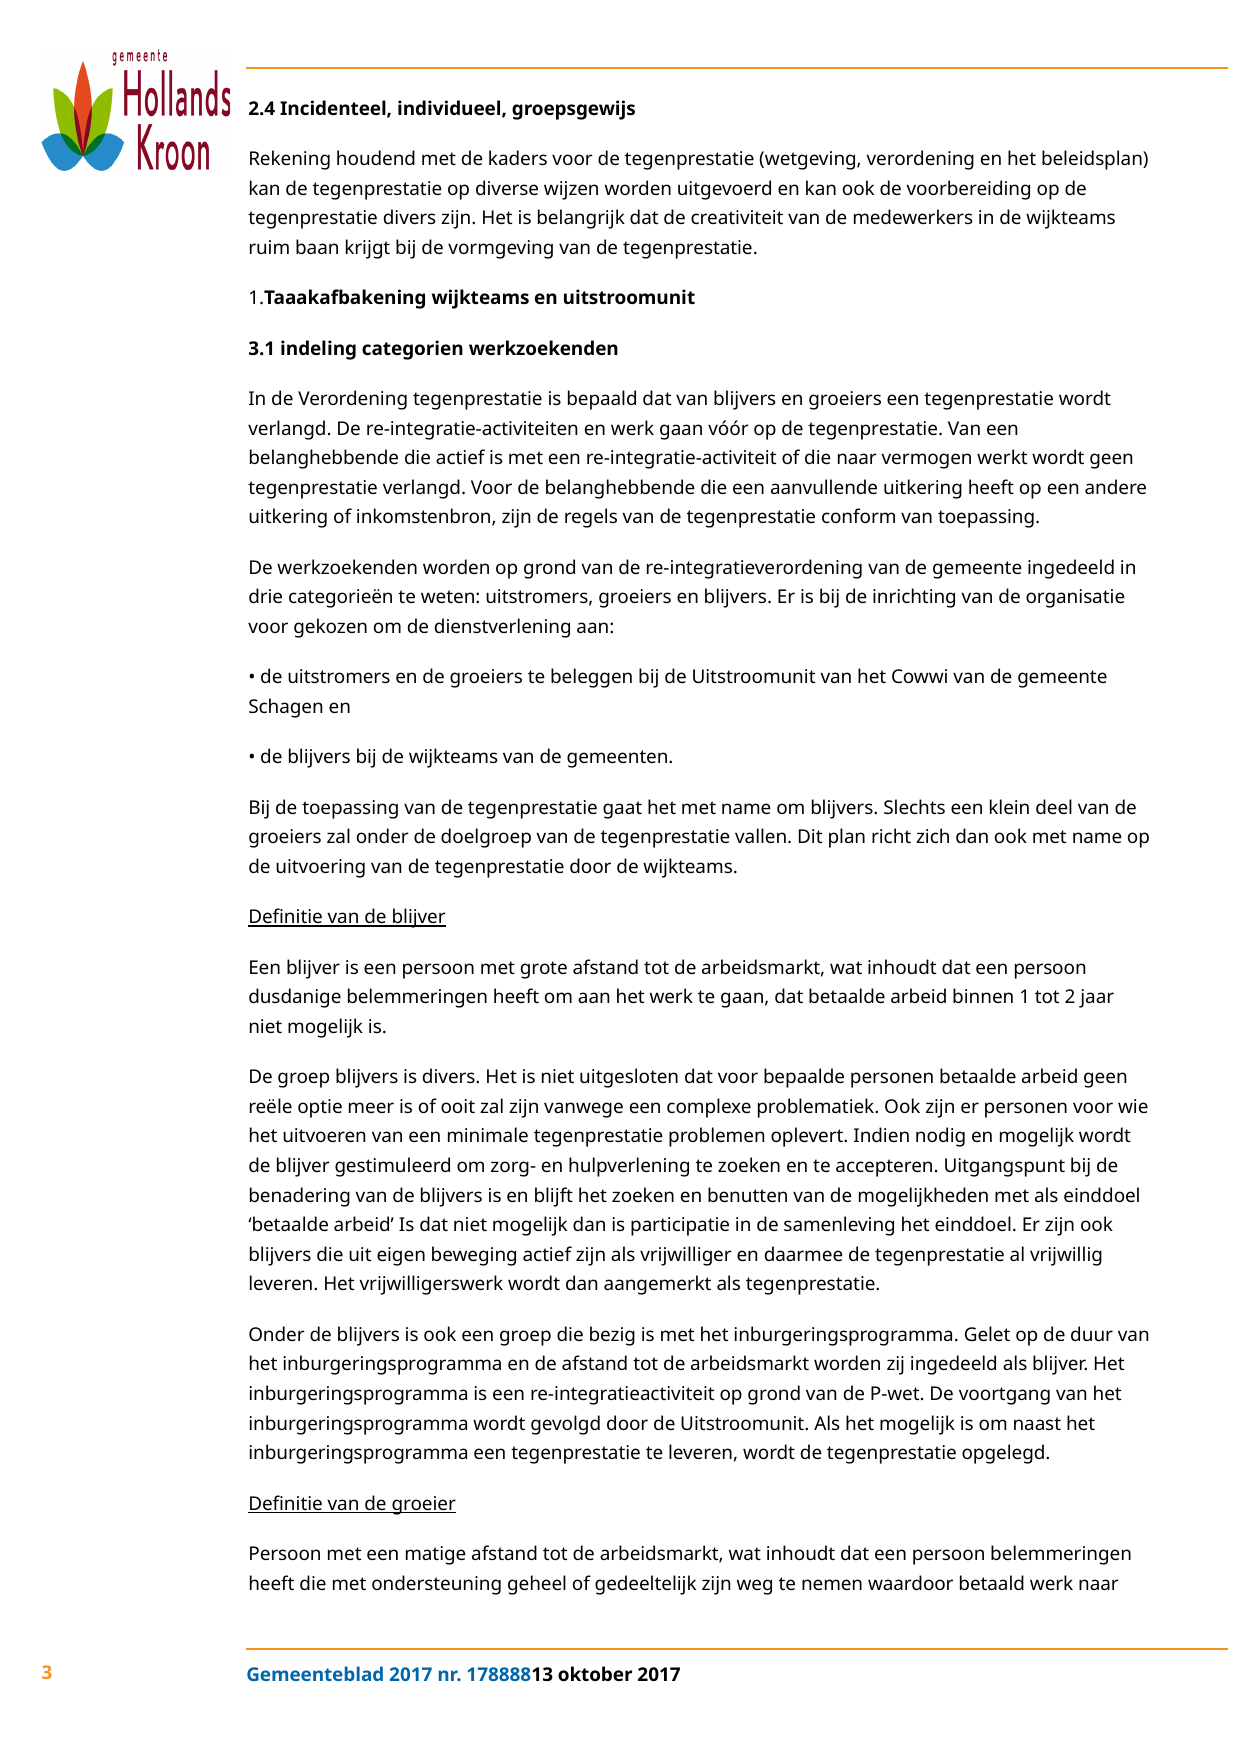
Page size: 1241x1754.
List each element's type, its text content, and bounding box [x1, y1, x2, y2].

text Een blijver is een persoon met grote afstand tot de arbeidsmarkt, wat inhoudt dat een persoon dusdanige belemmeringen heeft om aan het werk te gaan, dat betaalde arbeid binnen 1 tot 2 jaar niet mogelijk is. [248, 954, 1152, 1039]
text Definitie van de blijver [248, 903, 1152, 929]
text De groep blijvers is divers. Het is niet uitgesloten dat voor bepaalde personen betaalde arbeid geen reële optie meer is of ooit zal zijn vanwege een complexe problematiek. Ook zijn er personen voor wie het uitvoeren van een minimale tegenprestatie problemen oplevert. Indien nodig en mogelijk wordt de blijver gestimuleerd om zorg- en hulpverlening te zoeken en te accepteren. Uitgangspunt bij de benadering van de blijvers is en blijft het zoeken en benutten van de mogelijkheden met als einddoel ‘betaalde arbeid’ Is dat niet mogelijk dan is participatie in de samenleving het einddoel. Er zijn ook blijvers die uit eigen beweging actief zijn als vrijwilliger en daarmee de tegenprestatie al vrijwillig leveren. Het vrijwilligerswerk wordt dan aangemerkt als tegenprestatie. [248, 1063, 1152, 1296]
text 3.1 indeling categorien werkzoekenden [248, 335, 1152, 361]
picture [41, 47, 231, 172]
text Definitie van de groeier [248, 1490, 1152, 1516]
text Rekening houdend met de kaders voor de tegenprestatie (wetgeving, verordening en het beleidsplan) kan de tegenprestatie op diverse wijzen worden uitgevoerd en kan ook de voorbereiding op de tegenprestatie divers zijn. Het is belangrijk dat de creativiteit van de medewerkers in de wijkteams ruim baan krijgt bij de vormgeving van de tegenprestatie. [248, 145, 1152, 260]
text In de Verordening tegenprestatie is bepaald dat van blijvers en groeiers een tegenprestatie wordt verlangd. De re-integratie-activiteiten en werk gaan vóór op de tegenprestatie. Van een belanghebbende die actief is met een re-integratie-activiteit of die naar vermogen werkt wordt geen tegenprestatie verlangd. Voor de belanghebbende die een aanvullende uitkering heeft op een andere uitkering of inkomstenbron, zijn de regels van de tegenprestatie conform van toepassing. [248, 385, 1152, 529]
text • de blijvers bij de wijkteams van de gemeenten. [248, 743, 1152, 769]
text • de uitstromers en de groeiers te beleggen bij de Uitstroomunit van het Cowwi van de gemeente Schagen en [248, 663, 1152, 719]
text De werkzoekenden worden op grond van de re-integratieverordening van de gemeente ingedeeld in drie categorieën te weten: uitstromers, groeiers en blijvers. Er is bij de inrichting van de organisatie voor gekozen om de dienstverlening aan: [248, 554, 1152, 639]
text Onder de blijvers is ook een groep die bezig is met het inburgeringsprogramma. Gelet op de duur van het inburgeringsprogramma en de afstand tot de arbeidsmarkt worden zij ingedeeld als blijver. Het inburgeringsprogramma is een re-integratieactiviteit op grond van de P-wet. De voortgang van het inburgeringsprogramma wordt gevolgd door de Uitstroomunit. Als het mogelijk is om naast het inburgeringsprogramma een tegenprestatie te leveren, wordt de tegenprestatie opgelegd. [248, 1321, 1152, 1465]
text 1.Taaakafbakening wijkteams en uitstroomunit [248, 284, 1152, 310]
text Bij de toepassing van de tegenprestatie gaat het met name om blijvers. Slechts een klein deel van de groeiers zal onder de doelgroep van de tegenprestatie vallen. Dit plan richt zich dan ook met name op de uitvoering van de tegenprestatie door de wijkteams. [248, 794, 1152, 879]
text Persoon met een matige afstand tot de arbeidsmarkt, wat inhoudt dat een persoon belemmeringen heeft die met ondersteuning geheel of gedeeltelijk zijn weg te nemen waardoor betaald werk naar [248, 1540, 1152, 1596]
text 2.4 Incidenteel, individueel, groepsgewijs [248, 95, 1152, 121]
